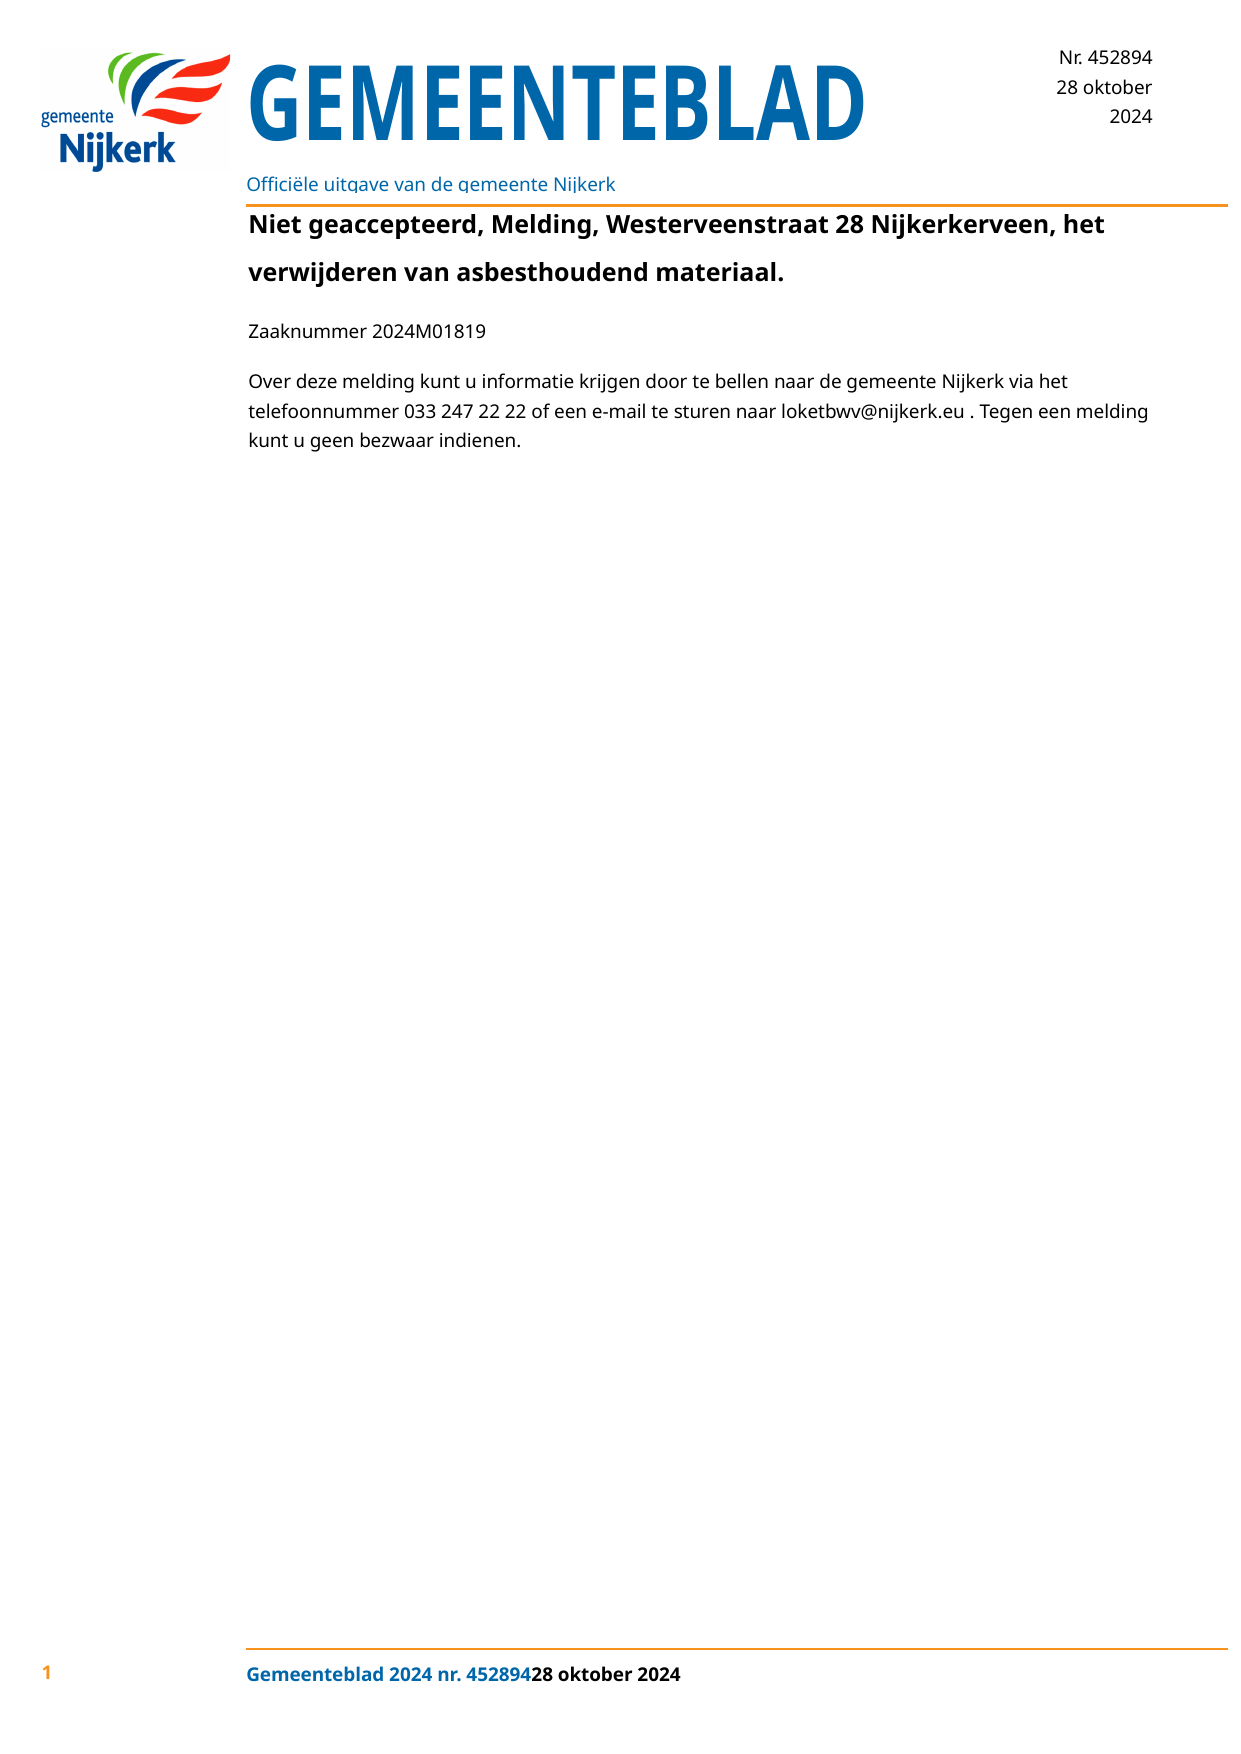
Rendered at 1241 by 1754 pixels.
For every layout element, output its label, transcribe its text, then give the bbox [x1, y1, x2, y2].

picture [41, 47, 231, 172]
text Niet geaccepteerd, Melding, Westerveenstraat 28 Nijkerkerveen, het verwijderen van asbesthoudend materiaal. [248, 207, 1152, 288]
text Zaaknummer 2024M01819 [248, 318, 1152, 344]
text Over deze melding kunt u informatie krijgen door te bellen naar de gemeente Nijkerk via het telefoonnummer 033 247 22 22 of een e-mail te sturen naar loketbwv@nijkerk.eu . Tegen een melding kunt u geen bezwaar indienen. [248, 368, 1152, 453]
